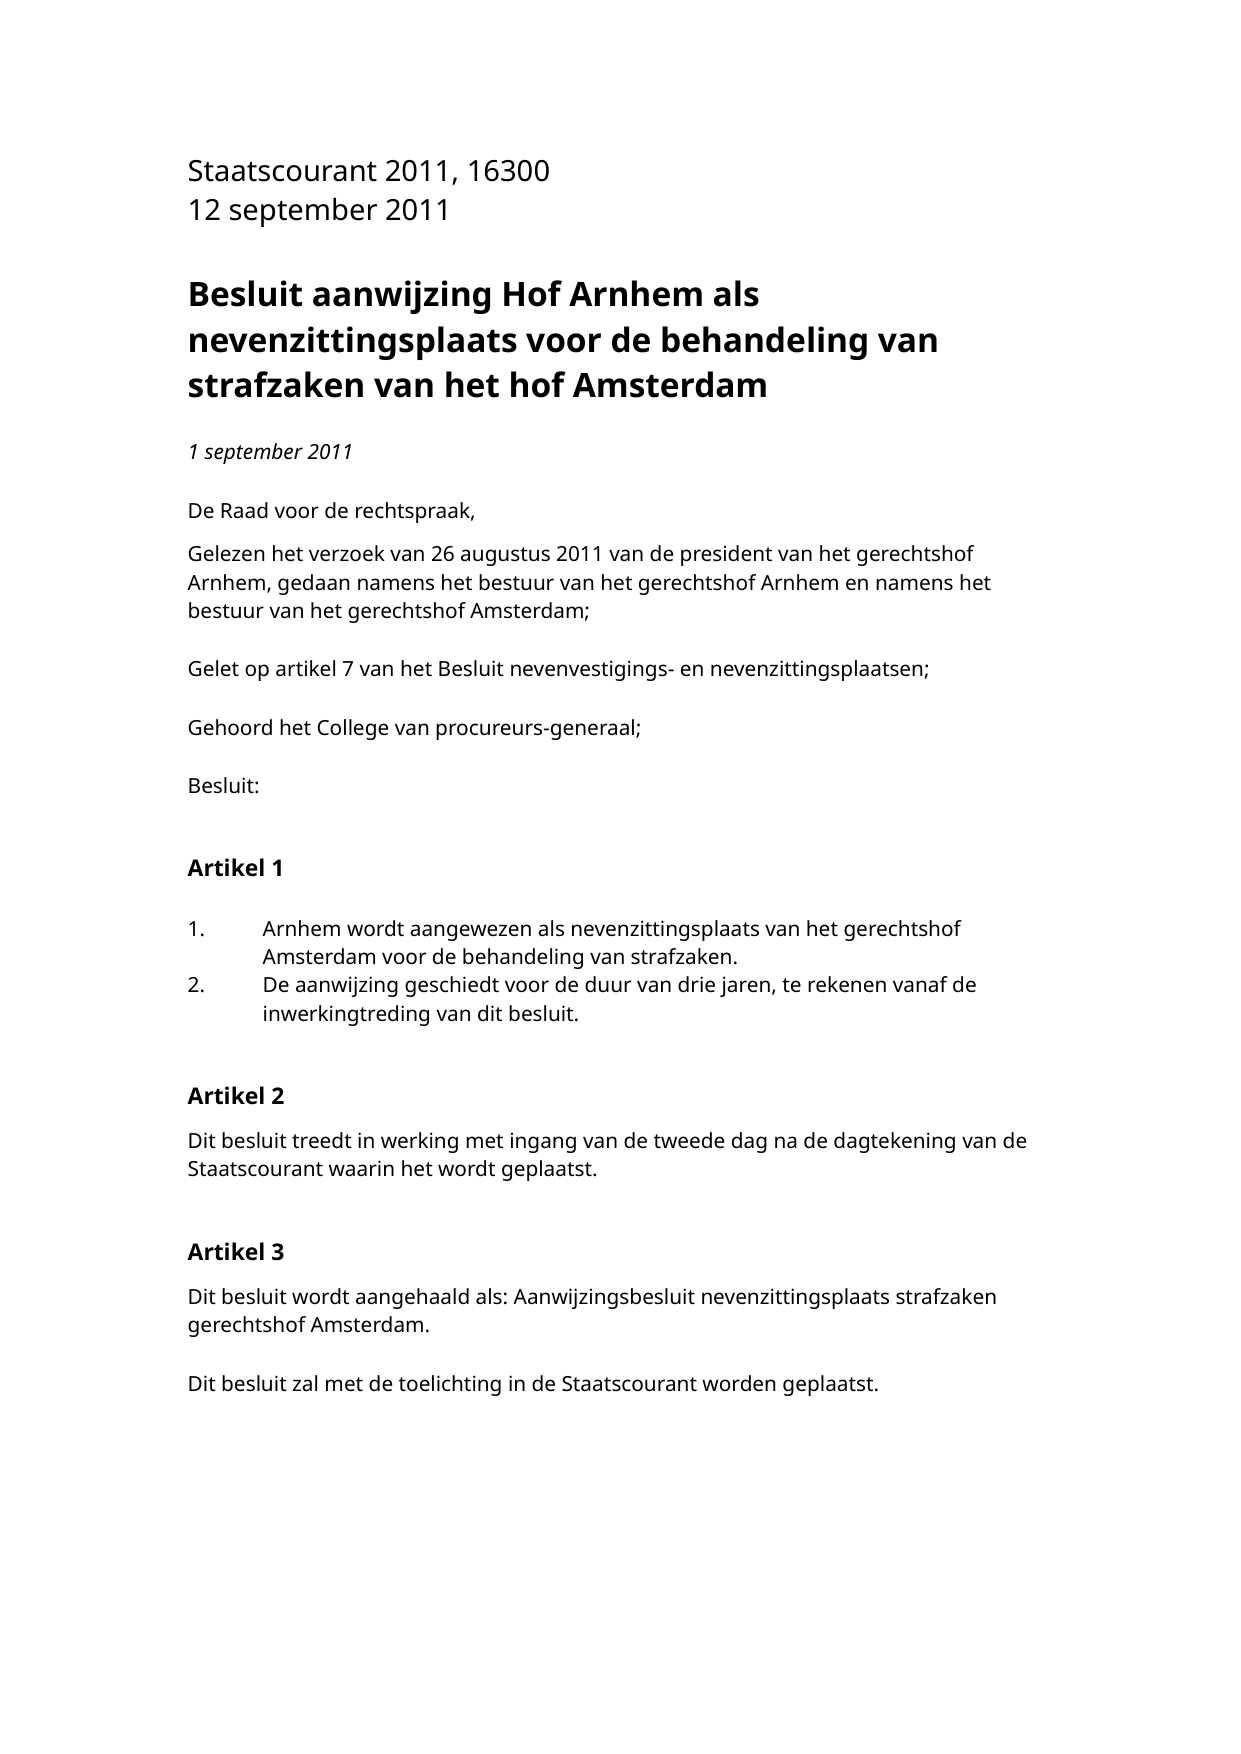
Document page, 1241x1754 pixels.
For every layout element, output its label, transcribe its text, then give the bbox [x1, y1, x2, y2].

text Gelezen het verzoek van 26 augustus 2011 van de president van het gerechtshof Arnhem, gedaan namens het bestuur van het gerechtshof Arnhem en namens het bestuur van het gerechtshof Amsterdam; [187, 539, 1053, 624]
subtitle Artikel 3 [187, 1236, 1053, 1267]
text Besluit: [187, 771, 1053, 800]
text 12 september 2011 [187, 190, 1053, 229]
list De aanwijzing geschiedt voor de duur van drie jaren, te rekenen vanaf de inwerkingtreding van dit besluit. [187, 971, 1053, 1027]
text Staatscourant 2011, 16300 [187, 150, 1053, 190]
text Dit besluit treedt in werking met ingang van de tweede dag na de dagtekening van de Staatscourant waarin het wordt geplaatst. [187, 1126, 1053, 1183]
text Dit besluit wordt aangehaald als: Aanwijzingsbesluit nevenzittingsplaats strafzaken gerechtshof Amsterdam. [187, 1282, 1053, 1339]
subtitle Artikel 1 [187, 852, 1053, 884]
subtitle Besluit aanwijzing Hof Arnhem als nevenzittingsplaats voor de behandeling van strafzaken van het hof Amsterdam [187, 271, 1053, 407]
list Arnhem wordt aangewezen als nevenzittingsplaats van het gerechtshof Amsterdam voor de behandeling van strafzaken. [187, 914, 1053, 971]
text Gehoord het College van procureurs-generaal; [187, 713, 1053, 741]
text De Raad voor de rechtspraak, [187, 496, 1053, 524]
text 1 september 2011 [187, 437, 1053, 466]
text Gelet op artikel 7 van het Besluit nevenvestigings- en nevenzittingsplaatsen; [187, 654, 1053, 683]
subtitle Artikel 2 [187, 1080, 1053, 1111]
text Dit besluit zal met de toelichting in de Staatscourant worden geplaatst. [187, 1369, 1053, 1397]
